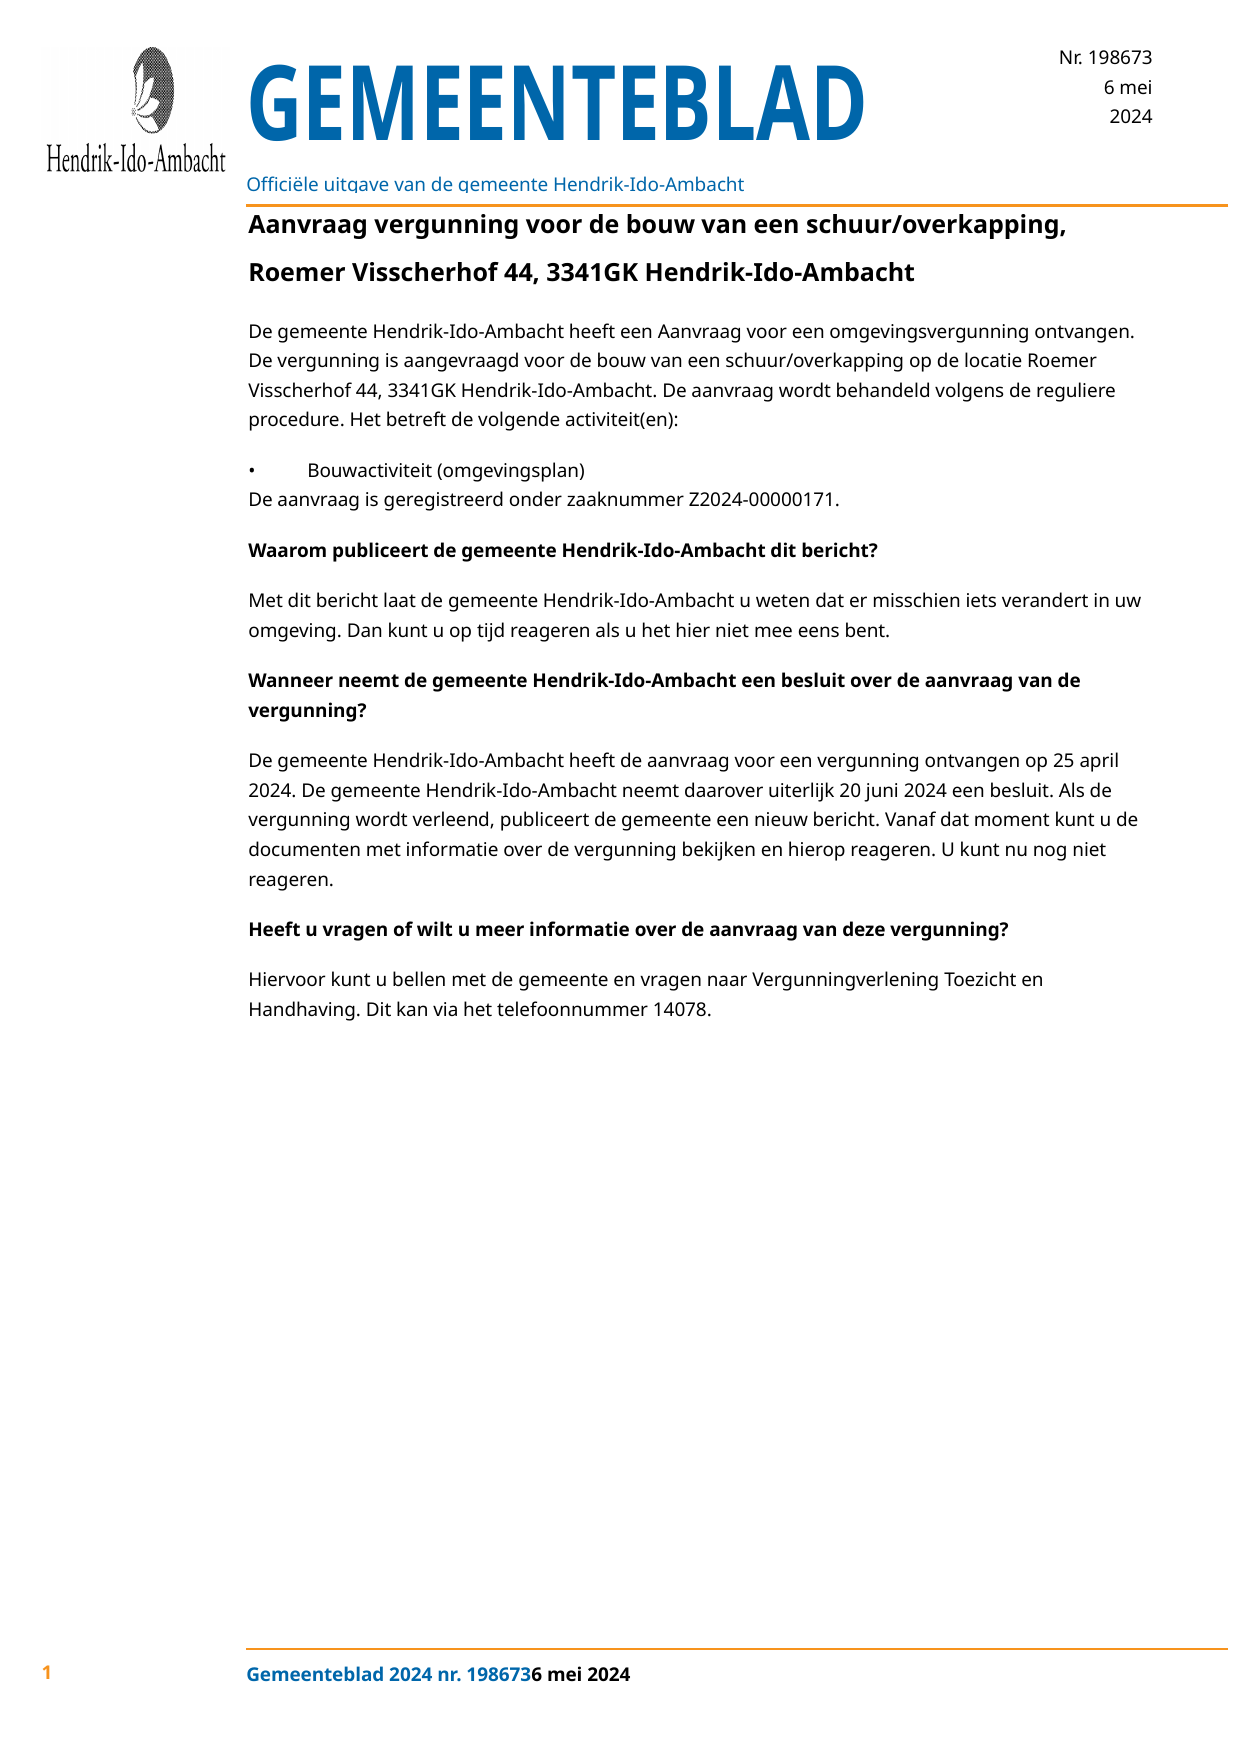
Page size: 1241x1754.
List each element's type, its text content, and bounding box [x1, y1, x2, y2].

text Wanneer neemt de gemeente Hendrik-Ido-Ambacht een besluit over de aanvraag van de vergunning? [248, 667, 1152, 723]
text Aanvraag vergunning voor de bouw van een schuur/overkapping, Roemer Visscherhof 44, 3341GK Hendrik-Ido-Ambacht [248, 207, 1152, 288]
picture [41, 47, 231, 172]
text Met dit bericht laat de gemeente Hendrik-Ido-Ambacht u weten dat er misschien iets verandert in uw omgeving. Dan kunt u op tijd reageren als u het hier niet mee eens bent. [248, 587, 1152, 643]
text Waarom publiceert de gemeente Hendrik-Ido-Ambacht dit bericht? [248, 537, 1152, 563]
text De gemeente Hendrik-Ido-Ambacht heeft de aanvraag voor een vergunning ontvangen op 25 april 2024. De gemeente Hendrik-Ido-Ambacht neemt daarover uiterlijk 20 juni 2024 een besluit. Als de vergunning wordt verleend, publiceert de gemeente een nieuw bericht. Vanaf dat moment kunt u de documenten met informatie over de vergunning bekijken en hierop reageren. U kunt nu nog niet reageren. [248, 747, 1152, 892]
text Hiervoor kunt u bellen met de gemeente en vragen naar Vergunningverlening Toezicht en Handhaving. Dit kan via het telefoonnummer 14078. [248, 967, 1152, 1022]
text De gemeente Hendrik-Ido-Ambacht heeft een Aanvraag voor een omgevingsvergunning ontvangen. De vergunning is aangevraagd voor de bouw van een schuur/overkapping op de locatie Roemer Visscherhof 44, 3341GK Hendrik-Ido-Ambacht. De aanvraag wordt behandeld volgens de reguliere procedure. Het betreft de volgende activiteit(en): [248, 318, 1152, 432]
list Bouwactiviteit (omgevingsplan) [248, 457, 1152, 483]
text De aanvraag is geregistreerd onder zaaknummer Z2024-00000171. [248, 487, 1152, 512]
text Heeft u vragen of wilt u meer informatie over de aanvraag van deze vergunning? [248, 916, 1152, 942]
